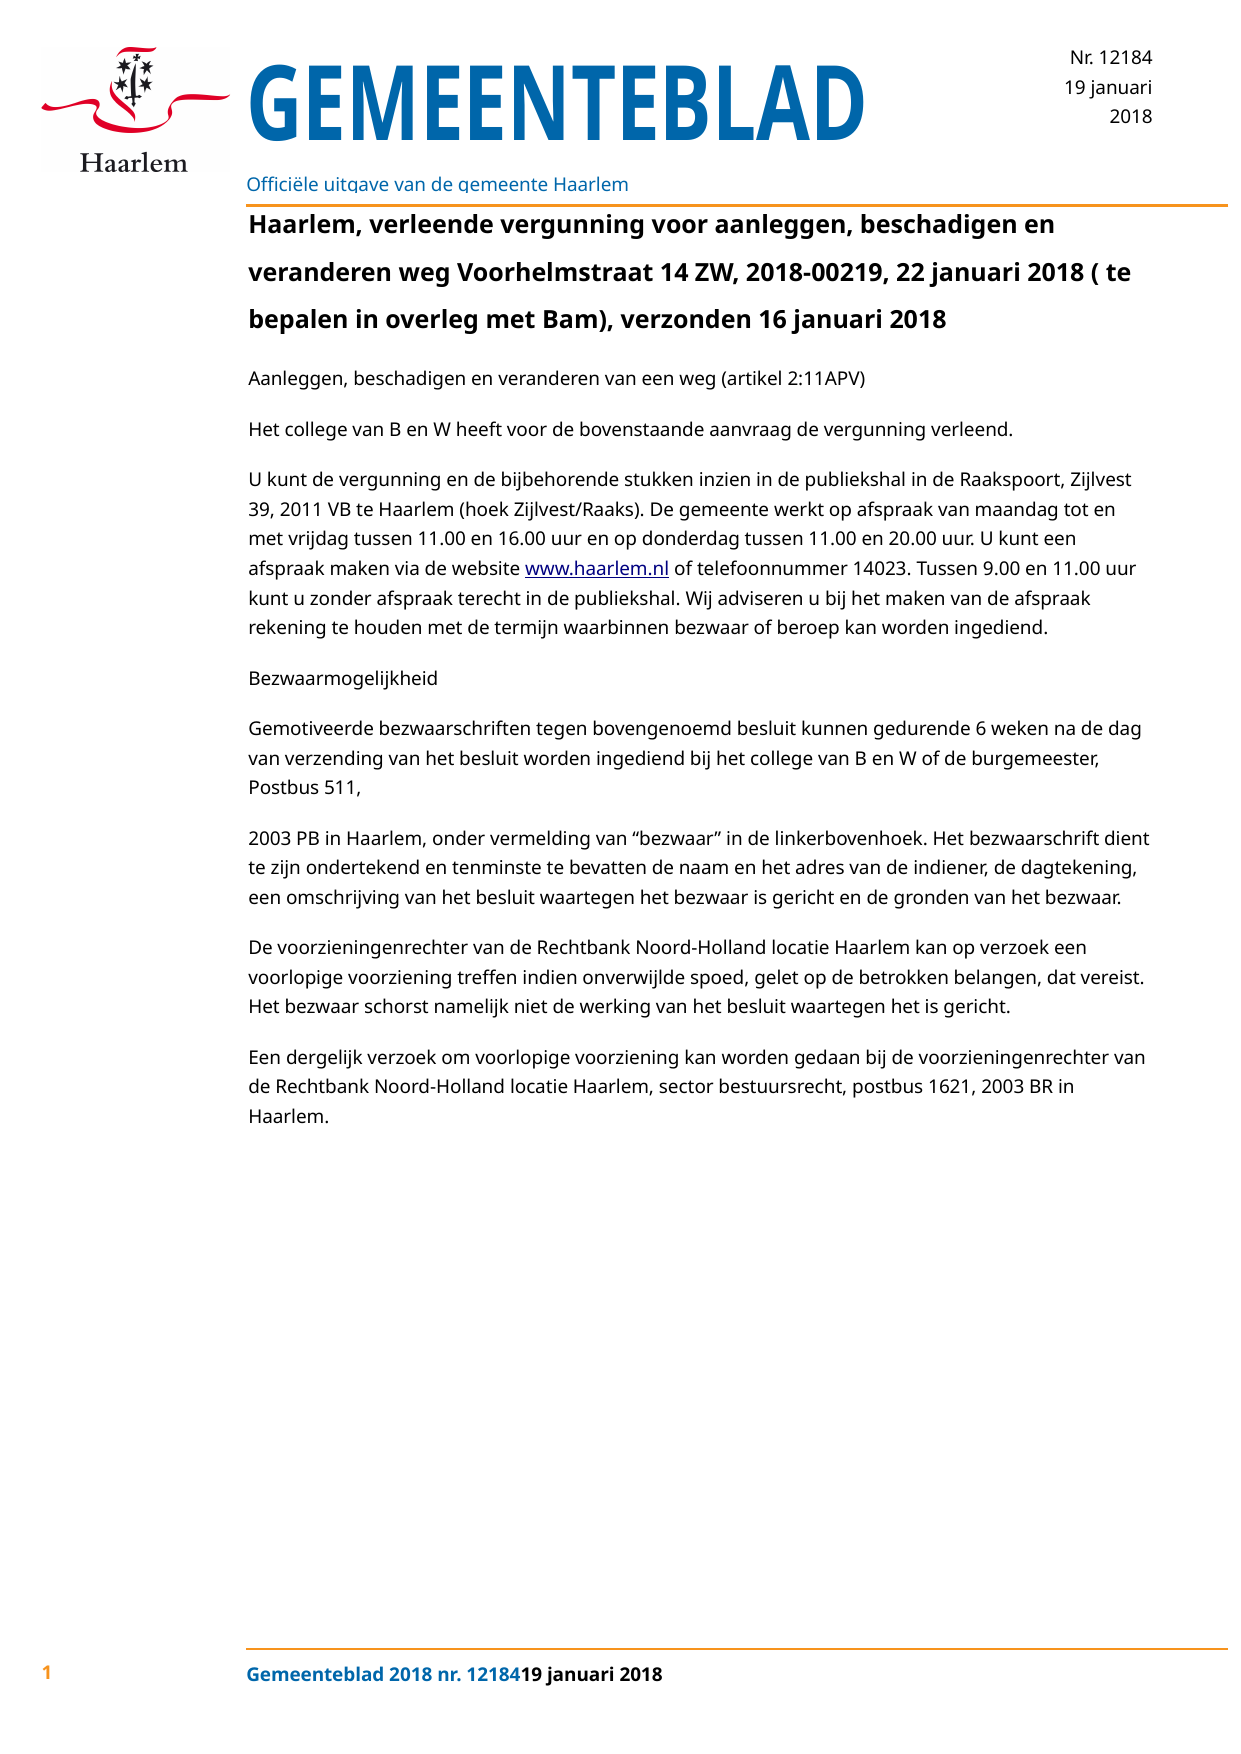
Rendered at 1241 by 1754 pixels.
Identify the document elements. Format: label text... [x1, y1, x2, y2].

picture [41, 47, 231, 172]
text 2003 PB in Haarlem, onder vermelding van “bezwaar” in de linkerbovenhoek. Het bezwaarschrift dient te zijn ondertekend en tenminste te bevatten de naam en het adres van de indiener, de dagtekening, een omschrijving van het besluit waartegen het bezwaar is gericht en de gronden van het bezwaar. [248, 825, 1152, 909]
text Aanleggen, beschadigen en veranderen van een weg (artikel 2:11APV) [248, 366, 1152, 391]
text Bezwaarmogelijkheid [248, 665, 1152, 690]
text U kunt de vergunning en de bijbehorende stukken inzien in de publiekshal in de Raakspoort, Zijlvest 39, 2011 VB te Haarlem (hoek Zijlvest/Raaks). De gemeente werkt op afspraak van maandag tot en met vrijdag tussen 11.00 en 16.00 uur en op donderdag tussen 11.00 en 20.00 uur. U kunt een afspraak maken via de website www.haarlem.nl of telefoonnummer 14023. Tussen 9.00 en 11.00 uur kunt u zonder afspraak terecht in de publiekshal. Wij adviseren u bij het maken van de afspraak rekening te houden met de termijn waarbinnen bezwaar of beroep kan worden ingediend. [248, 466, 1152, 640]
text Gemotiveerde bezwaarschriften tegen bovengenoemd besluit kunnen gedurende 6 weken na de dag van verzending van het besluit worden ingediend bij het college van B en W of de burgemeester, Postbus 511, [248, 715, 1152, 800]
text Een dergelijk verzoek om voorlopige voorziening kan worden gedaan bij de voorzieningenrechter van de Rechtbank Noord-Holland locatie Haarlem, sector bestuursrecht, postbus 1621, 2003 BR in Haarlem. [248, 1044, 1152, 1129]
text De voorzieningenrechter van de Rechtbank Noord-Holland locatie Haarlem kan op verzoek een voorlopige voorziening treffen indien onverwijlde spoed, gelet op de betrokken belangen, dat vereist. Het bezwaar schorst namelijk niet de werking van het besluit waartegen het is gericht. [248, 934, 1152, 1019]
text Het college van B en W heeft voor de bovenstaande aanvraag de vergunning verleend. [248, 416, 1152, 442]
text Haarlem, verleende vergunning voor aanleggen, beschadigen en veranderen weg Voorhelmstraat 14 ZW, 2018-00219, 22 januari 2018 ( te bepalen in overleg met Bam), verzonden 16 januari 2018 [248, 207, 1152, 336]
